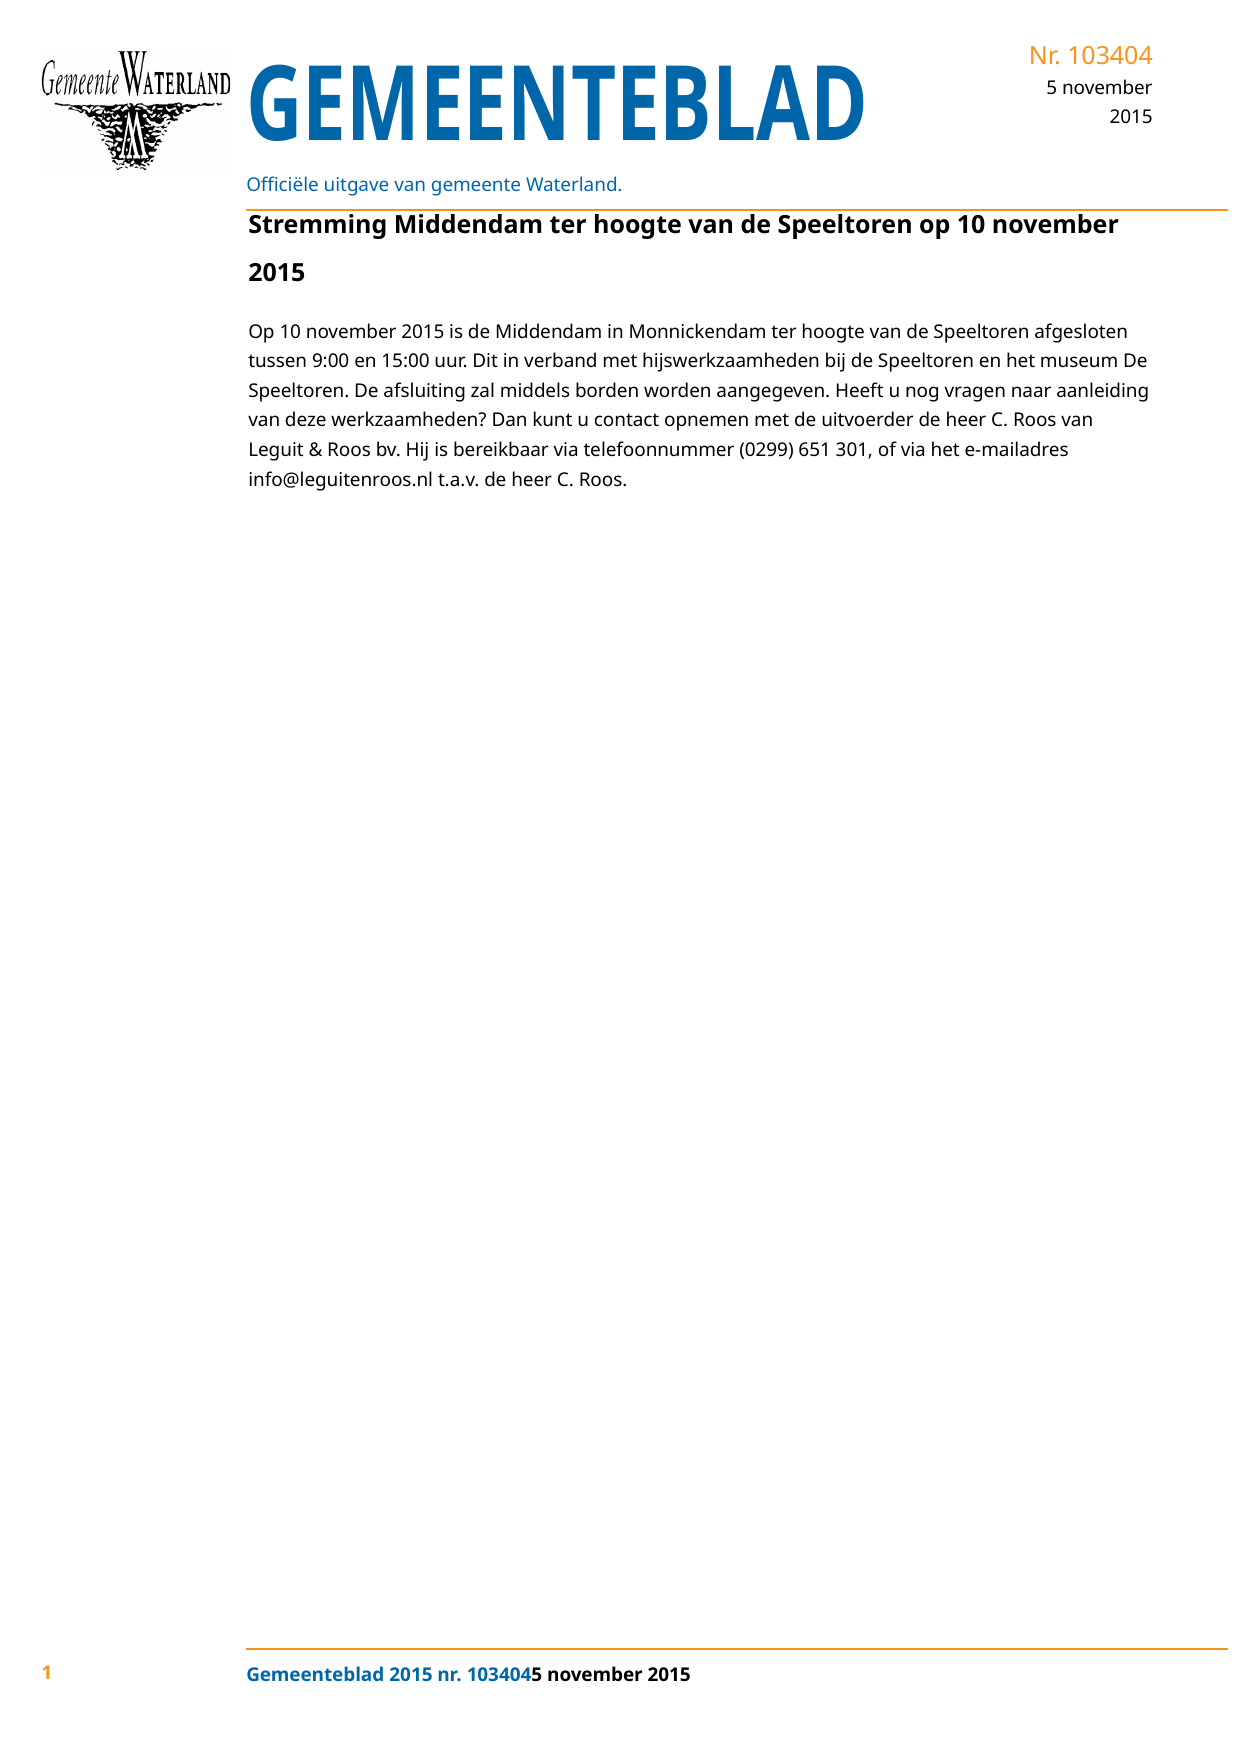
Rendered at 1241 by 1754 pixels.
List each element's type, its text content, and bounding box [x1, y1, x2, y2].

picture [41, 47, 231, 172]
text Stremming Middendam ter hoogte van de Speeltoren op 10 november 2015 [248, 211, 1152, 288]
text Op 10 november 2015 is de Middendam in Monnickendam ter hoogte van de Speeltoren afgesloten tussen 9:00 en 15:00 uur. Dit in verband met hijswerkzaamheden bij de Speeltoren en het museum De Speeltoren. De afsluiting zal middels borden worden aangegeven. Heeft u nog vragen naar aanleiding van deze werkzaamheden? Dan kunt u contact opnemen met de uitvoerder de heer C. Roos van Leguit & Roos bv. Hij is bereikbaar via telefoonnummer (0299) 651 301, of via het e-mailadres info@leguitenroos.nl t.a.v. de heer C. Roos. [248, 318, 1152, 492]
